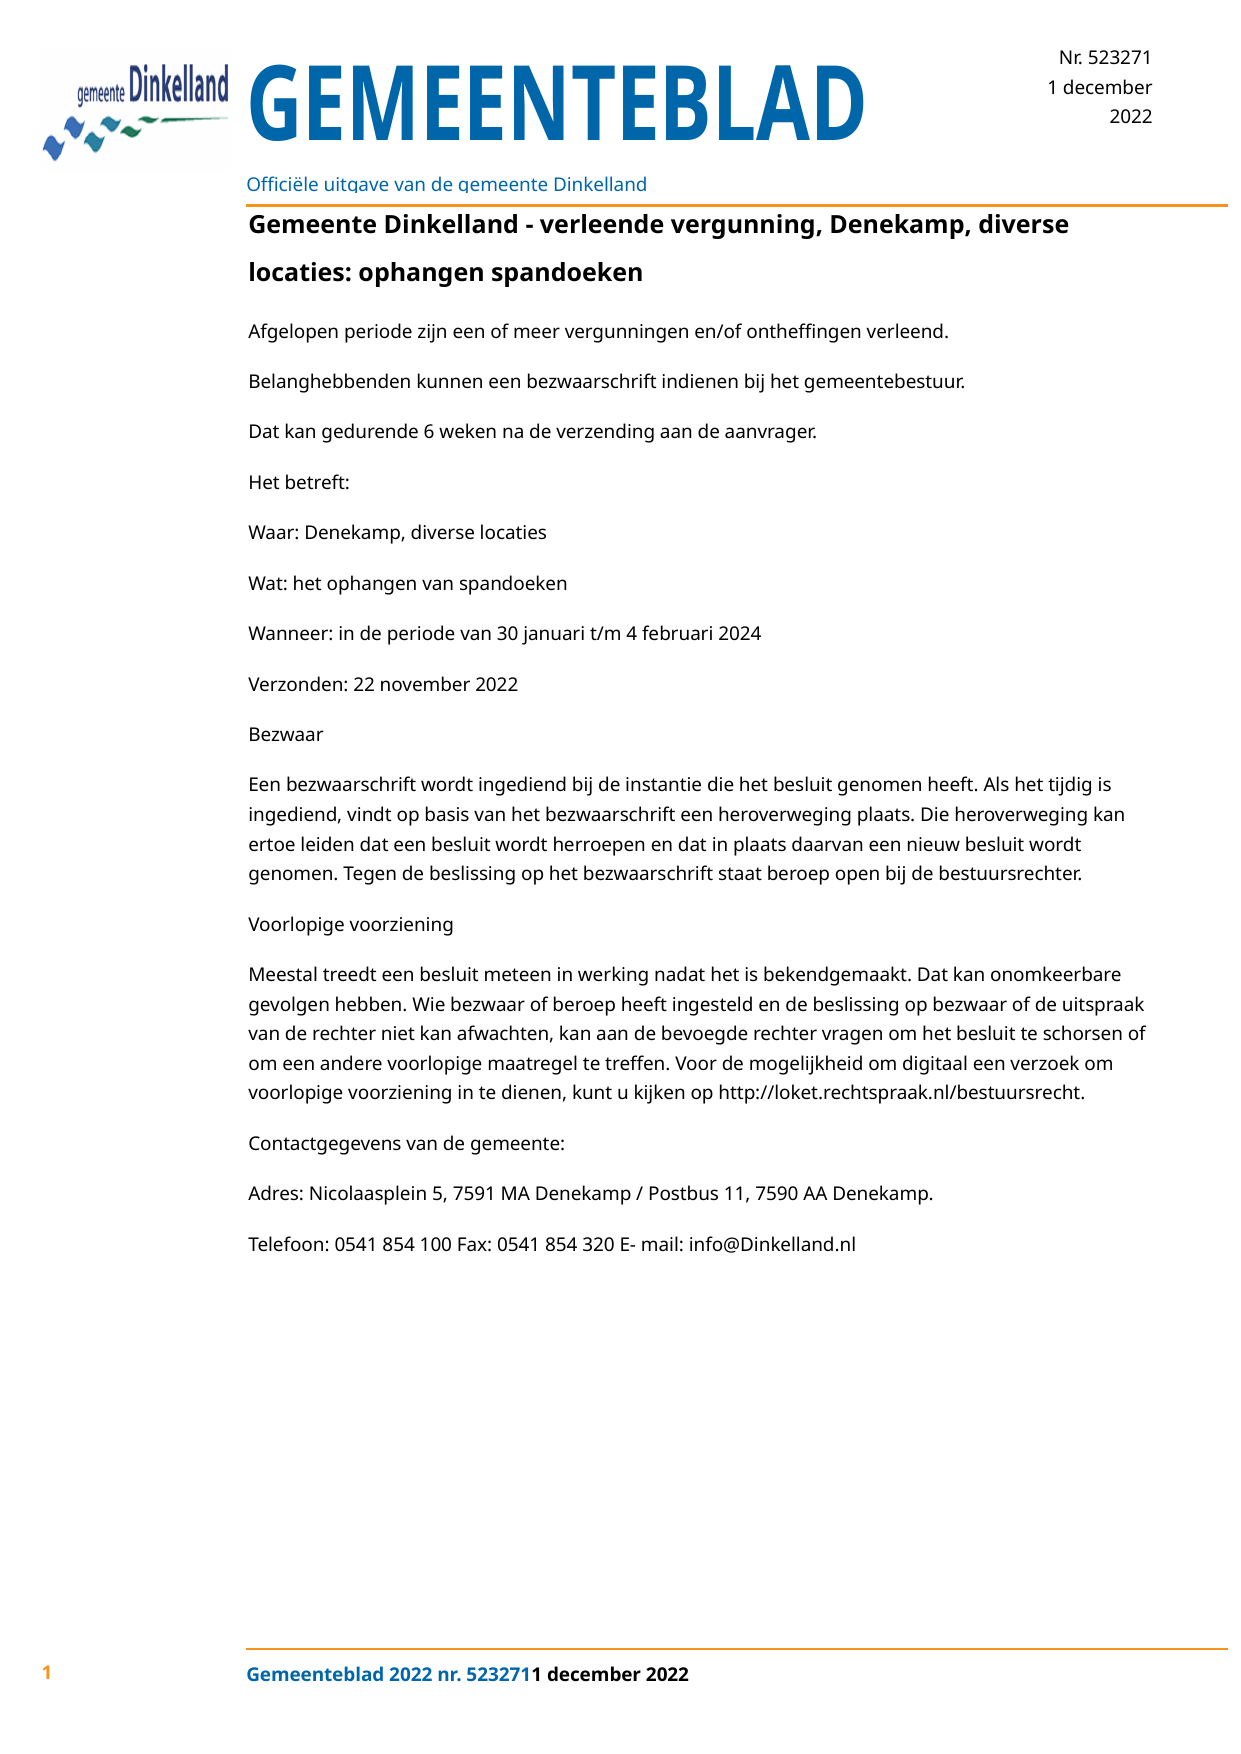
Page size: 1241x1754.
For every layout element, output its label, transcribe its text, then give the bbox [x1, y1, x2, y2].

text Meestal treedt een besluit meteen in werking nadat het is bekendgemaakt. Dat kan onomkeerbare gevolgen hebben. Wie bezwaar of beroep heeft ingesteld en de beslissing op bezwaar of de uitspraak van de rechter niet kan afwachten, kan aan de bevoegde rechter vragen om het besluit te schorsen of om een andere voorlopige maatregel te treffen. Voor de mogelijkheid om digitaal een verzoek om voorlopige voorziening in te dienen, kunt u kijken op http://loket.rechtspraak.nl/bestuursrecht. [248, 961, 1152, 1105]
text Contactgegevens van de gemeente: [248, 1130, 1152, 1156]
text Bezwaar [248, 721, 1152, 747]
text Dat kan gedurende 6 weken na de verzending aan de aanvrager. [248, 419, 1152, 444]
text Een bezwaarschrift wordt ingediend bij de instantie die het besluit genomen heeft. Als het tijdig is ingediend, vindt op basis van het bezwaarschrift een heroverweging plaats. Die heroverweging kan ertoe leiden dat een besluit wordt herroepen en dat in plaats daarvan een nieuw besluit wordt genomen. Tegen de beslissing op het bezwaarschrift staat beroep open bij de bestuursrechter. [248, 772, 1152, 886]
text Voorlopige voorziening [248, 911, 1152, 937]
text Wanneer: in de periode van 30 januari t/m 4 februari 2024 [248, 620, 1152, 646]
text Gemeente Dinkelland - verleende vergunning, Denekamp, diverse locaties: ophangen spandoeken [248, 207, 1152, 288]
text Afgelopen periode zijn een of meer vergunningen en/of ontheffingen verleend. [248, 318, 1152, 344]
picture [41, 47, 231, 172]
text Belanghebbenden kunnen een bezwaarschrift indienen bij het gemeentebestuur. [248, 368, 1152, 394]
text Het betreft: [248, 469, 1152, 495]
text Adres: Nicolaasplein 5, 7591 MA Denekamp / Postbus 11, 7590 AA Denekamp. [248, 1180, 1152, 1206]
text Wat: het ophangen van spandoeken [248, 570, 1152, 596]
text Verzonden: 22 november 2022 [248, 671, 1152, 697]
text Waar: Denekamp, diverse locaties [248, 519, 1152, 545]
text Telefoon: 0541 854 100 Fax: 0541 854 320 E- mail: info@Dinkelland.nl [248, 1231, 1152, 1257]
